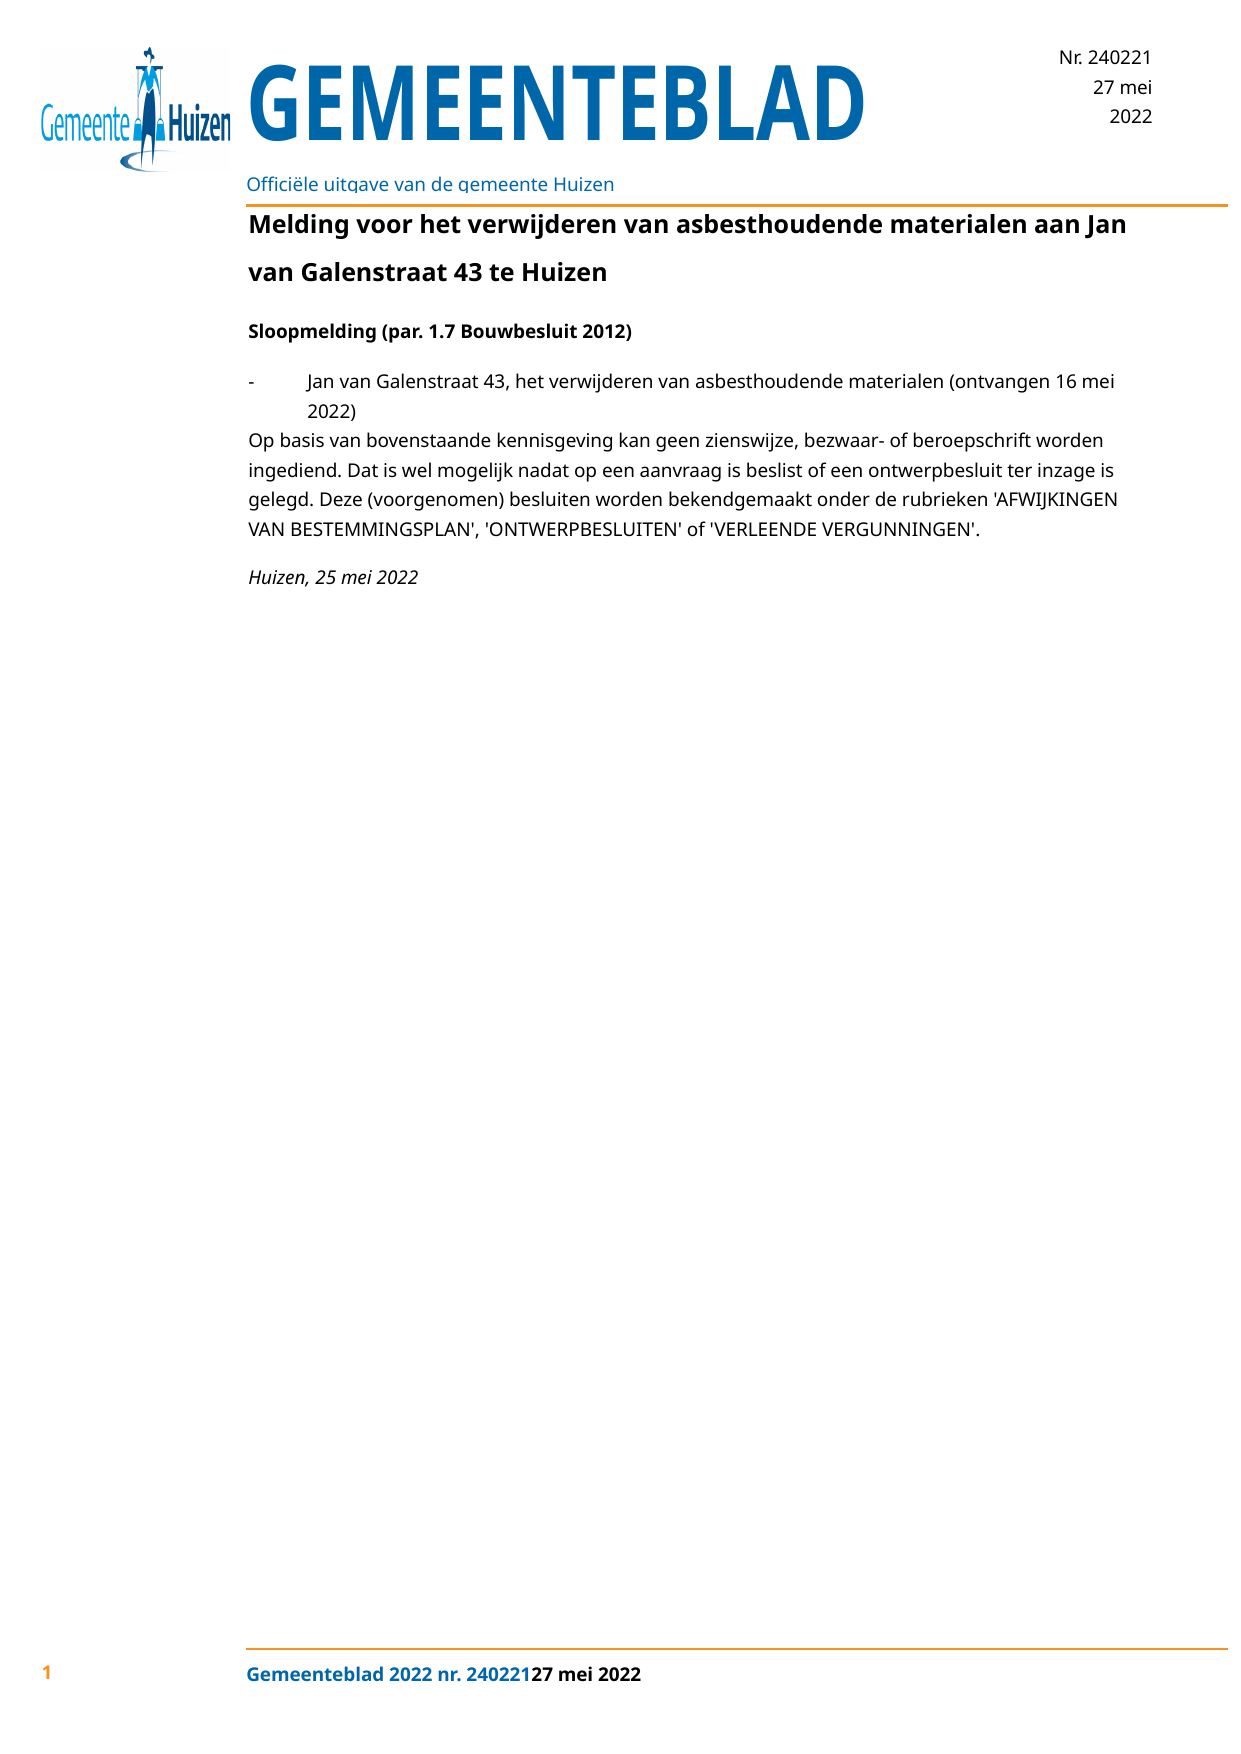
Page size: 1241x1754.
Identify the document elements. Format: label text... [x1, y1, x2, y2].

text Huizen, 25 mei 2022 [248, 564, 1152, 590]
list Jan van Galenstraat 43, het verwijderen van asbesthoudende materialen (ontvangen 16 mei 2022) [248, 368, 1152, 424]
picture [41, 47, 231, 172]
text Sloopmelding (par. 1.7 Bouwbesluit 2012) [248, 318, 1152, 344]
text Melding voor het verwijderen van asbesthoudende materialen aan Jan van Galenstraat 43 te Huizen [248, 207, 1152, 288]
text Op basis van bovenstaande kennisgeving kan geen zienswijze, bezwaar- of beroepschrift worden ingediend. Dat is wel mogelijk nadat op een aanvraag is beslist of een ontwerpbesluit ter inzage is gelegd. Deze (voorgenomen) besluiten worden bekendgemaakt onder de rubrieken 'AFWIJKINGEN VAN BESTEMMINGSPLAN', 'ONTWERPBESLUITEN' of 'VERLEENDE VERGUNNINGEN'. [248, 427, 1152, 542]
